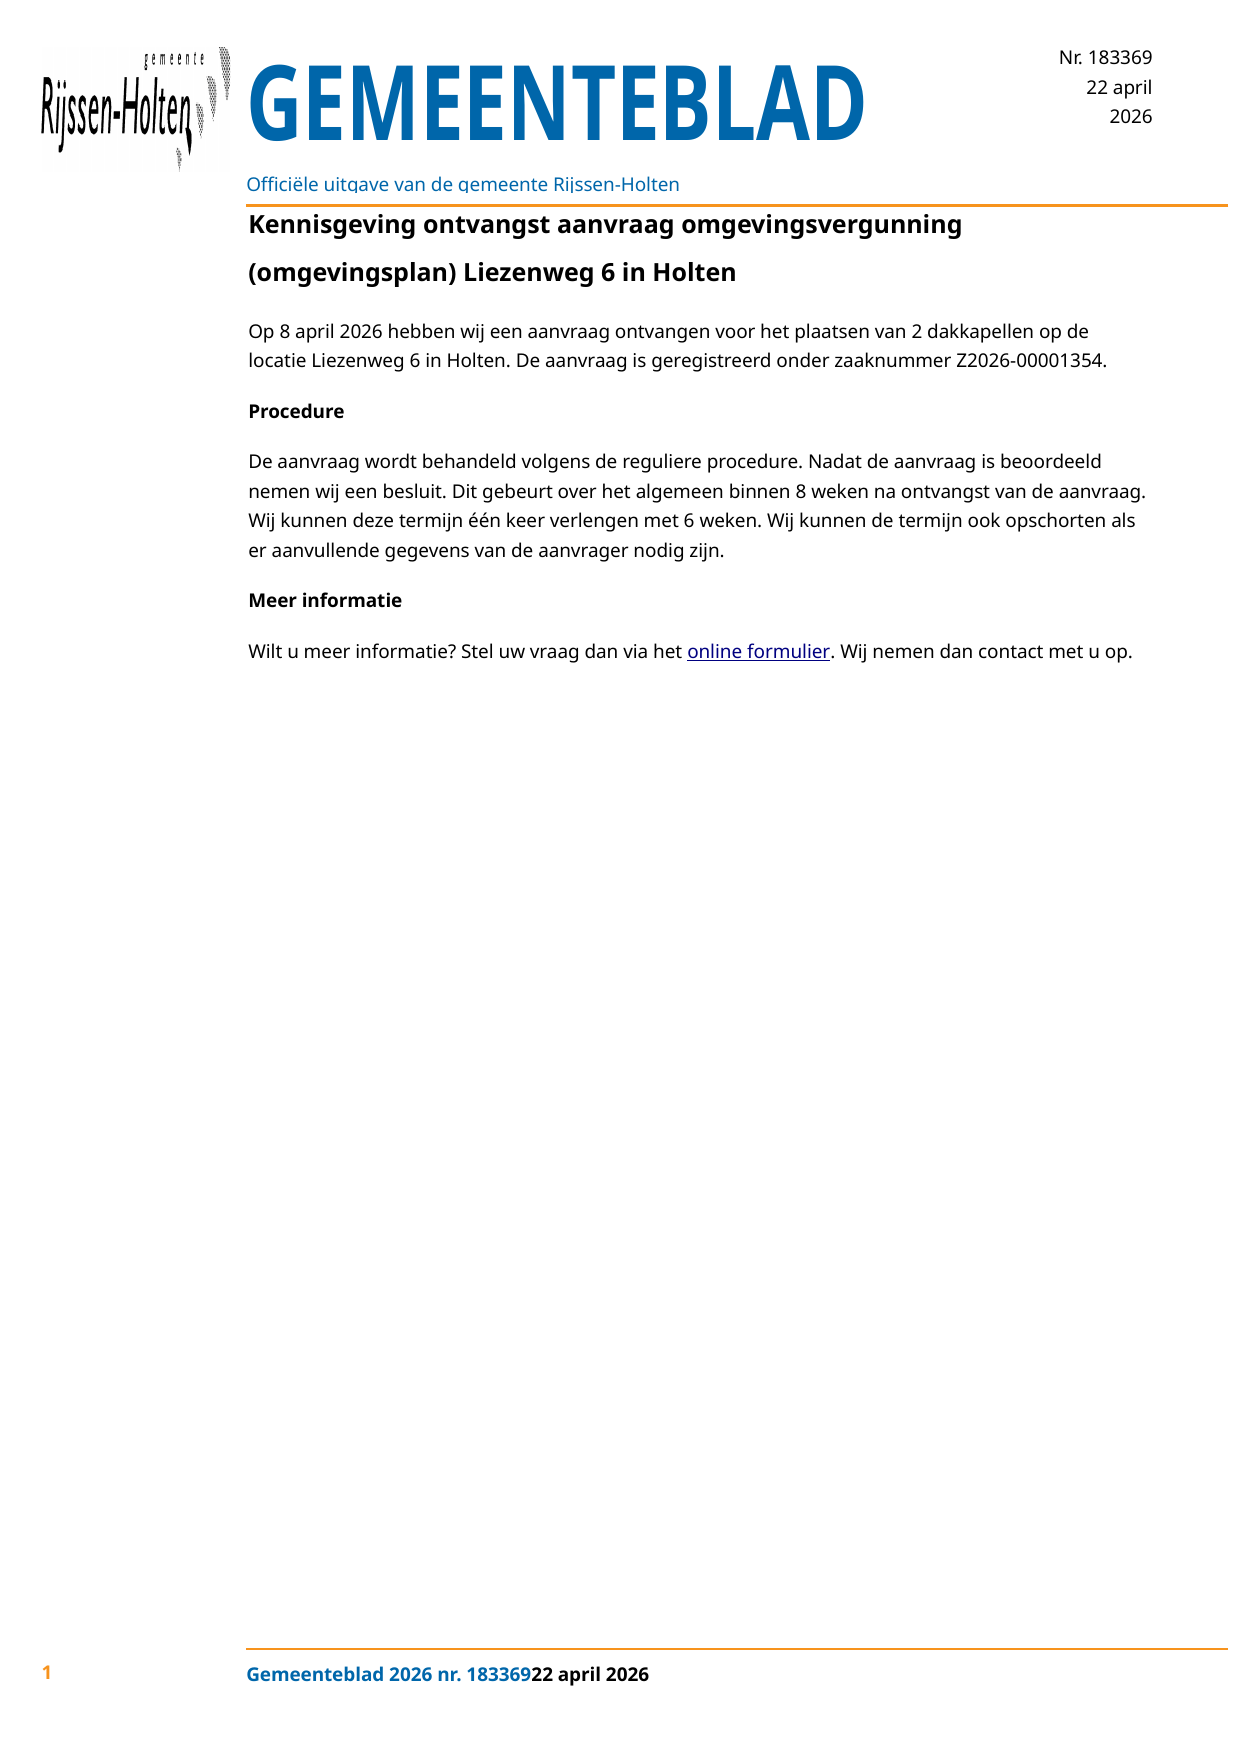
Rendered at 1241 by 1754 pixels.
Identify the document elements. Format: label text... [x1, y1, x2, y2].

text De aanvraag wordt behandeld volgens de reguliere procedure. Nadat de aanvraag is beoordeeld nemen wij een besluit. Dit gebeurt over het algemeen binnen 8 weken na ontvangst van de aanvraag. Wij kunnen deze termijn één keer verlengen met 6 weken. Wij kunnen de termijn ook opschorten als er aanvullende gegevens van de aanvrager nodig zijn. [248, 448, 1152, 563]
text Kennisgeving ontvangst aanvraag omgevingsvergunning (omgevingsplan) Liezenweg 6 in Holten [248, 207, 1152, 288]
text Wilt u meer informatie? Stel uw vraag dan via het online formulier. Wij nemen dan contact met u op. [248, 638, 1152, 664]
text Procedure [248, 398, 1152, 424]
text Op 8 april 2026 hebben wij een aanvraag ontvangen voor het plaatsen van 2 dakkapellen op de locatie Liezenweg 6 in Holten. De aanvraag is geregistreerd onder zaaknummer Z2026-00001354. [248, 318, 1152, 373]
text Meer informatie [248, 587, 1152, 613]
picture [41, 47, 231, 172]
